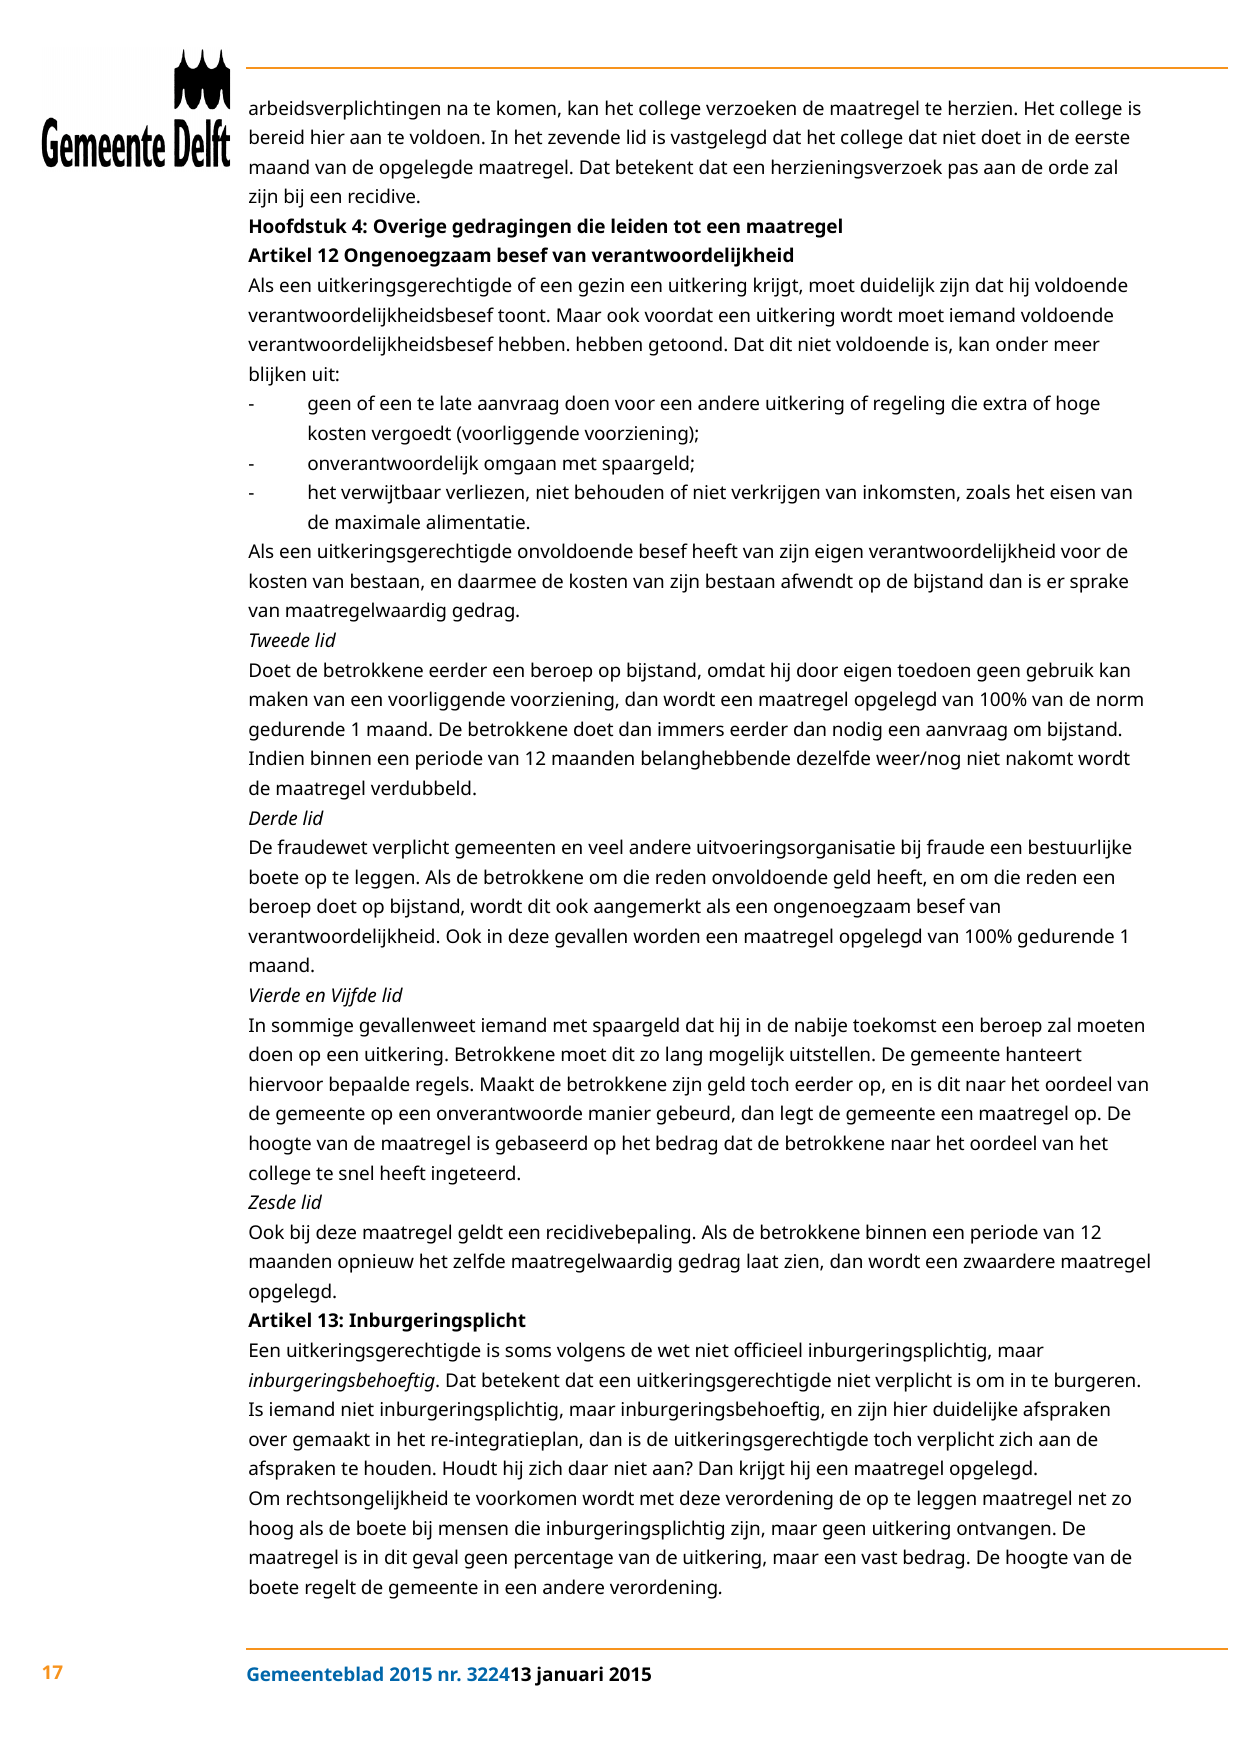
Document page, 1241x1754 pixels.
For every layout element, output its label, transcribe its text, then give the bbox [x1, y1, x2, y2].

list het verwijtbaar verliezen, niet behouden of niet verkrijgen van inkomsten, zoals het eisen van de maximale alimentatie. [248, 479, 1152, 535]
text Een uitkeringsgerechtigde is soms volgens de wet niet officieel inburgeringsplichtig, maar inburgeringsbehoeftig. Dat betekent dat een uitkeringsgerechtigde niet verplicht is om in te burgeren. Is iemand niet inburgeringsplichtig, maar inburgeringsbehoeftig, en zijn hier duidelijke afspraken over gemaakt in het re-integratieplan, dan is de uitkeringsgerechtigde toch verplicht zich aan de afspraken te houden. Houdt hij zich daar niet aan? Dan krijgt hij een maatregel opgelegd. [248, 1337, 1152, 1481]
text Om rechtsongelijkheid te voorkomen wordt met deze verordening de op te leggen maatregel net zo hoog als de boete bij mensen die inburgeringsplichtig zijn, maar geen uitkering ontvangen. De maatregel is in dit geval geen percentage van de uitkering, maar een vast bedrag. De hoogte van de boete regelt de gemeente in een andere verordening. [248, 1485, 1152, 1600]
text Ook bij deze maatregel geldt een recidivebepaling. Als de betrokkene binnen een periode van 12 maanden opnieuw het zelfde maatregelwaardig gedrag laat zien, dan wordt een zwaardere maatregel opgelegd. [248, 1219, 1152, 1304]
text Zesde lid [248, 1189, 1152, 1215]
list geen of een te late aanvraag doen voor een andere uitkering of regeling die extra of hoge kosten vergoedt (voorliggende voorziening); [248, 391, 1152, 446]
text Vierde en Vijfde lid [248, 982, 1152, 1008]
list onverantwoordelijk omgaan met spaargeld; [248, 450, 1152, 476]
text Als een uitkeringsgerechtigde of een gezin een uitkering krijgt, moet duidelijk zijn dat hij voldoende verantwoordelijkheidsbesef toont. Maar ook voordat een uitkering wordt moet iemand voldoende verantwoordelijkheidsbesef hebben. hebben getoond. Dat dit niet voldoende is, kan onder meer blijken uit: [248, 272, 1152, 387]
text Derde lid [248, 805, 1152, 831]
text arbeidsverplichtingen na te komen, kan het college verzoeken de maatregel te herzien. Het college is bereid hier aan te voldoen. In het zevende lid is vastgelegd dat het college dat niet doet in de eerste maand van de opgelegde maatregel. Dat betekent dat een herzieningsverzoek pas aan de orde zal zijn bij een recidive. [248, 95, 1152, 209]
text Artikel 12 Ongenoegzaam besef van verantwoordelijkheid [248, 243, 1152, 268]
text De fraudewet verplicht gemeenten en veel andere uitvoeringsorganisatie bij fraude een bestuurlijke boete op te leggen. Als de betrokkene om die reden onvoldoende geld heeft, en om die reden een beroep doet op bijstand, wordt dit ook aangemerkt als een ongenoegzaam besef van verantwoordelijkheid. Ook in deze gevallen worden een maatregel opgelegd van 100% gedurende 1 maand. [248, 834, 1152, 978]
picture [41, 47, 231, 172]
text Artikel 13: Inburgeringsplicht [248, 1308, 1152, 1333]
text Doet de betrokkene eerder een beroep op bijstand, omdat hij door eigen toedoen geen gebruik kan maken van een voorliggende voorziening, dan wordt een maatregel opgelegd van 100% van de norm gedurende 1 maand. De betrokkene doet dan immers eerder dan nodig een aanvraag om bijstand. Indien binnen een periode van 12 maanden belanghebbende dezelfde weer/nog niet nakomt wordt de maatregel verdubbeld. [248, 657, 1152, 801]
text Hoofdstuk 4: Overige gedragingen die leiden tot een maatregel [248, 213, 1152, 239]
text Tweede lid [248, 627, 1152, 653]
text Als een uitkeringsgerechtigde onvoldoende besef heeft van zijn eigen verantwoordelijkheid voor de kosten van bestaan, en daarmee de kosten van zijn bestaan afwendt op de bijstand dan is er sprake van maatregelwaardig gedrag. [248, 538, 1152, 623]
text In sommige gevallenweet iemand met spaargeld dat hij in de nabije toekomst een beroep zal moeten doen op een uitkering. Betrokkene moet dit zo lang mogelijk uitstellen. De gemeente hanteert hiervoor bepaalde regels. Maakt de betrokkene zijn geld toch eerder op, en is dit naar het oordeel van de gemeente op een onverantwoorde manier gebeurd, dan legt de gemeente een maatregel op. De hoogte van de maatregel is gebaseerd op het bedrag dat de betrokkene naar het oordeel van het college te snel heeft ingeteerd. [248, 1012, 1152, 1186]
